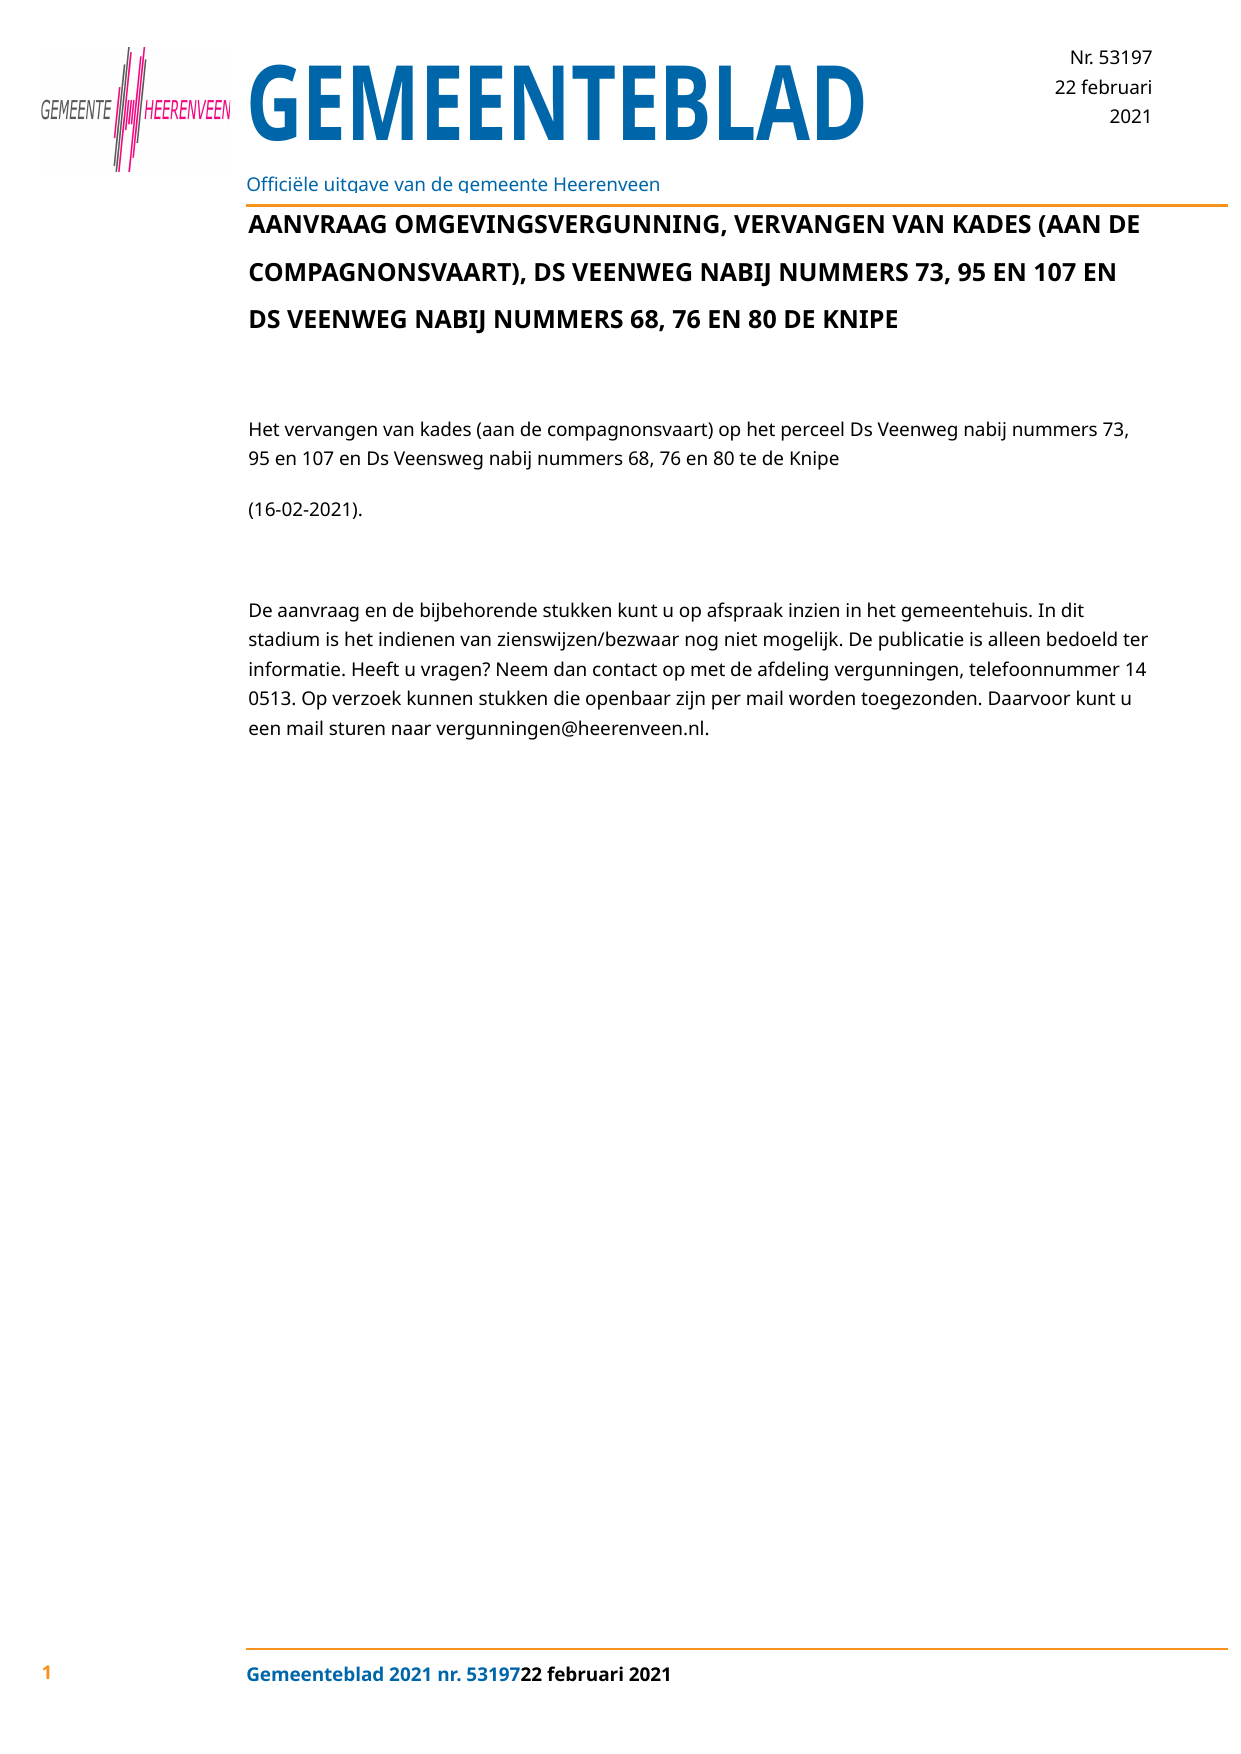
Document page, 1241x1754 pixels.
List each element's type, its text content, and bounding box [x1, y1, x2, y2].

text AANVRAAG OMGEVINGSVERGUNNING, VERVANGEN VAN KADES (AAN DE COMPAGNONSVAART), DS VEENWEG NABIJ NUMMERS 73, 95 EN 107 EN DS VEENWEG NABIJ NUMMERS 68, 76 EN 80 DE KNIPE [248, 207, 1152, 336]
text (16-02-2021). [248, 496, 1152, 522]
text De aanvraag en de bijbehorende stukken kunt u op afspraak inzien in het gemeentehuis. In dit stadium is het indienen van zienswijzen/bezwaar nog niet mogelijk. De publicatie is alleen bedoeld ter informatie. Heeft u vragen? Neem dan contact op met de afdeling vergunningen, telefoonnummer 14 0513. Op verzoek kunnen stukken die openbaar zijn per mail worden toegezonden. Daarvoor kunt u een mail sturen naar vergunningen@heerenveen.nl. [248, 597, 1152, 741]
picture [41, 47, 231, 172]
text Het vervangen van kades (aan de compagnonsvaart) op het perceel Ds Veenweg nabij nummers 73, 95 en 107 en Ds Veensweg nabij nummers 68, 76 en 80 te de Knipe [248, 416, 1152, 471]
